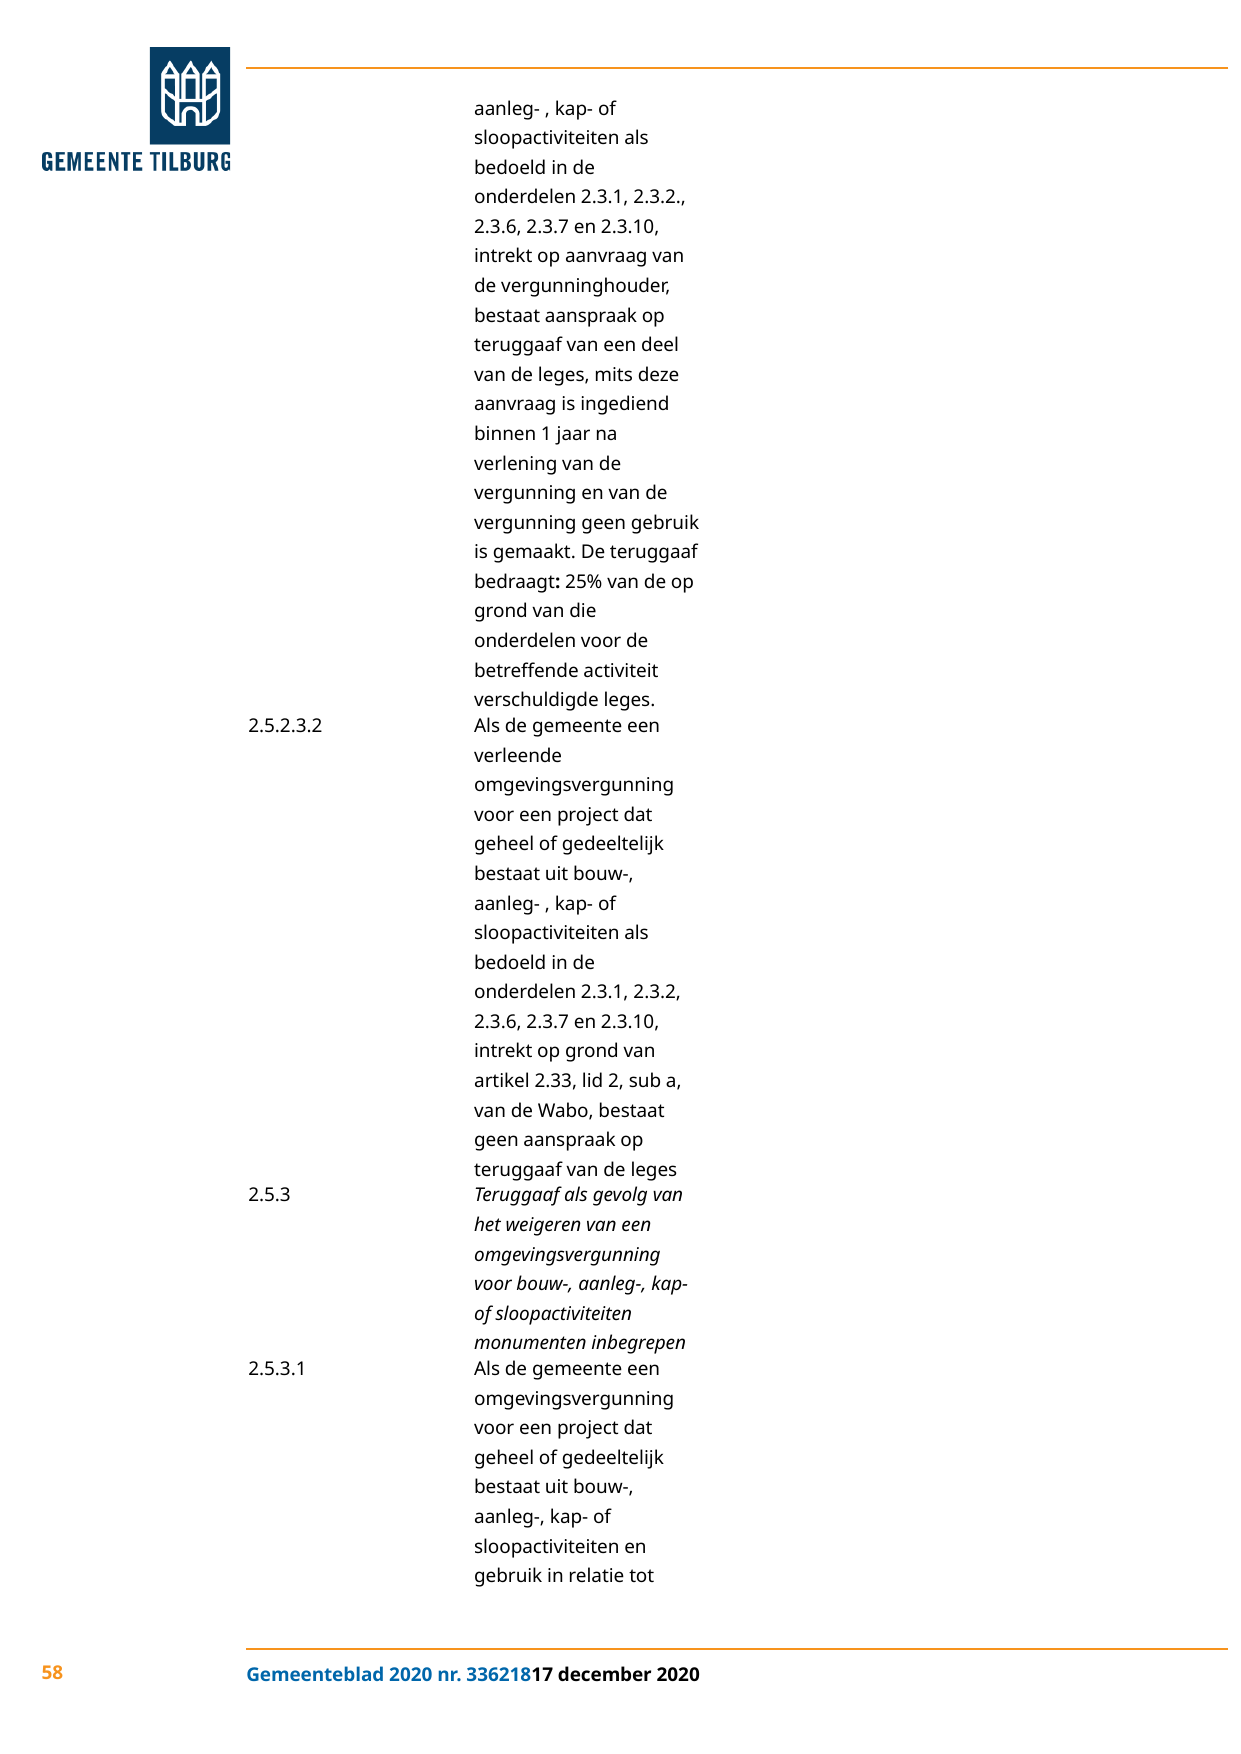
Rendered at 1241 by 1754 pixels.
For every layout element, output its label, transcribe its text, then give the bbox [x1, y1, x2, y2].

table_cell [700, 1355, 926, 1588]
table_cell [926, 712, 1152, 1182]
table_cell 2.5.2.3.2 [248, 712, 474, 1182]
table_cell Als de gemeente een omgevingsvergunning voor een project dat geheel of gedeeltelijk bestaat uit bouw-, aanleg-, kap- of sloopactiviteiten en gebruik in relatie tot [474, 1355, 700, 1588]
table_cell [926, 1182, 1152, 1355]
table_cell [700, 95, 926, 712]
table_cell [700, 712, 926, 1182]
table_cell [700, 1182, 926, 1355]
table_cell Als de gemeente een verleende omgevingsvergunning voor een project dat geheel of gedeeltelijk bestaat uit bouw-, aanleg- , kap- of sloopactiviteiten als bedoeld in de onderdelen 2.3.1, 2.3.2, 2.3.6, 2.3.7 en 2.3.10, intrekt op grond van artikel 2.33, lid 2, sub a, van de Wabo, bestaat geen aanspraak op teruggaaf van de leges [474, 712, 700, 1182]
table_cell [248, 95, 474, 712]
picture [41, 47, 231, 172]
table_cell 2.5.3.1 [248, 1355, 474, 1588]
table_cell [926, 1355, 1152, 1588]
table_cell 2.5.3 [248, 1182, 474, 1355]
table_cell aanleg- , kap- of sloopactiviteiten als bedoeld in de onderdelen 2.3.1, 2.3.2., 2.3.6, 2.3.7 en 2.3.10, intrekt op aanvraag van de vergunninghouder, bestaat aanspraak op teruggaaf van een deel van de leges, mits deze aanvraag is ingediend binnen 1 jaar na verlening van de vergunning en van de vergunning geen gebruik is gemaakt. De teruggaaf bedraagt: 25% van de op grond van die onderdelen voor de betreffende activiteit verschuldigde leges. [474, 95, 700, 712]
table_cell Teruggaaf als gevolg van het weigeren van een omgevingsvergunning voor bouw-, aanleg-, kap- of sloopactiviteiten monumenten inbegrepen [474, 1182, 700, 1355]
table_cell [926, 95, 1152, 712]
